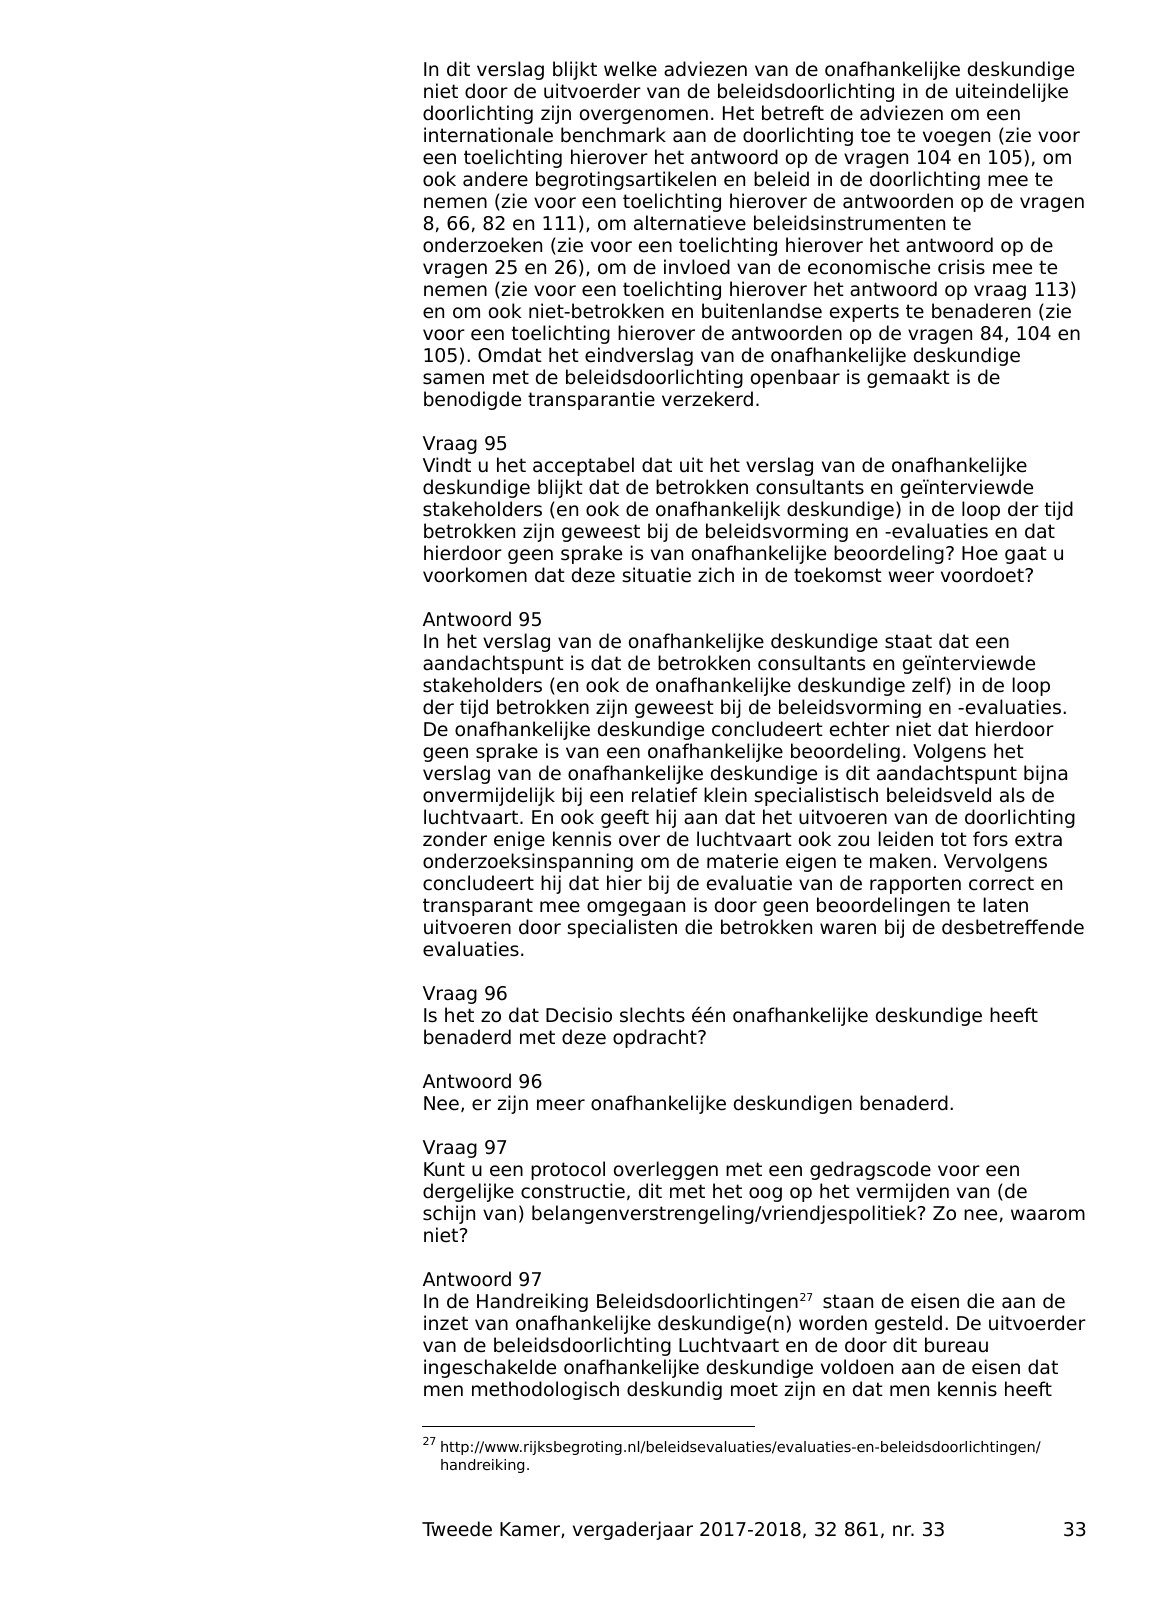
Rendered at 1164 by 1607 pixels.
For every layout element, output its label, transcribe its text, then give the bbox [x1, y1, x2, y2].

text In het verslag van de onafhankelijke deskundige staat dat een aandachtspunt is dat de betrokken consultants en geïnterviewde stakeholders (en ook de onafhankelijke deskundige zelf) in de loop der tijd betrokken zijn geweest bij de beleidsvorming en -evaluaties. De onafhankelijke deskundige concludeert echter niet dat hierdoor geen sprake is van een onafhankelijke beoordeling. Volgens het verslag van de onafhankelijke deskundige is dit aandachtspunt bijna onvermijdelijk bij een relatief klein specialistisch beleidsveld als de luchtvaart. En ook geeft hij aan dat het uitvoeren van de doorlichting zonder enige kennis over de luchtvaart ook zou leiden tot fors extra onderzoeksinspanning om de materie eigen te maken. Vervolgens concludeert hij dat hier bij de evaluatie van de rapporten correct en transparant mee omgegaan is door geen beoordelingen te laten uitvoeren door specialisten die betrokken waren bij de desbetreffende evaluaties. [422, 631, 1087, 961]
text Vraag 95 [422, 433, 1087, 455]
text Vindt u het acceptabel dat uit het verslag van de onafhankelijke deskundige blijkt dat de betrokken consultants en geïnterviewde stakeholders (en ook de onafhankelijk deskundige) in de loop der tijd betrokken zijn geweest bij de beleidsvorming en -evaluaties en dat hierdoor geen sprake is van onafhankelijke beoordeling? Hoe gaat u voorkomen dat deze situatie zich in de toekomst weer voordoet? [422, 455, 1087, 587]
text Kunt u een protocol overleggen met een gedragscode voor een dergelijke constructie, dit met het oog op het vermijden van (de schijn van) belangenverstrengeling/vriendjespolitiek? Zo nee, waarom niet? [422, 1159, 1087, 1247]
text Antwoord 95 [422, 609, 1087, 631]
text http://www.rijksbegroting.nl/beleidsevaluaties/evaluaties-en-beleidsdoorlichtingen/handreiking. [422, 1435, 1087, 1474]
text Nee, er zijn meer onafhankelijke deskundigen benaderd. [422, 1093, 1087, 1115]
text Antwoord 96 [422, 1071, 1087, 1093]
text In dit verslag blijkt welke adviezen van de onafhankelijke deskundige niet door de uitvoerder van de beleidsdoorlichting in de uiteindelijke doorlichting zijn overgenomen. Het betreft de adviezen om een internationale benchmark aan de doorlichting toe te voegen (zie voor een toelichting hierover het antwoord op de vragen 104 en 105), om ook andere begrotingsartikelen en beleid in de doorlichting mee te nemen (zie voor een toelichting hierover de antwoorden op de vragen 8, 66, 82 en 111), om alternatieve beleidsinstrumenten te onderzoeken (zie voor een toelichting hierover het antwoord op de vragen 25 en 26), om de invloed van de economische crisis mee te nemen (zie voor een toelichting hierover het antwoord op vraag 113) en om ook niet-betrokken en buitenlandse experts te benaderen (zie voor een toelichting hierover de antwoorden op de vragen 84, 104 en 105). Omdat het eindverslag van de onafhankelijke deskundige samen met de beleidsdoorlichting openbaar is gemaakt is de benodigde transparantie verzekerd. [422, 59, 1087, 411]
text Vraag 96 [422, 983, 1087, 1005]
text In de Handreiking Beleidsdoorlichtingen staan de eisen die aan de inzet van onafhankelijke deskundige(n) worden gesteld. De uitvoerder van de beleidsdoorlichting Luchtvaart en de door dit bureau ingeschakelde onafhankelijke deskundige voldoen aan de eisen dat men methodologisch deskundig moet zijn en dat men kennis heeft [422, 1291, 1087, 1401]
text Antwoord 97 [422, 1269, 1087, 1291]
text Vraag 97 [422, 1137, 1087, 1159]
text Is het zo dat Decisio slechts één onafhankelijke deskundige heeft benaderd met deze opdracht? [422, 1005, 1087, 1049]
